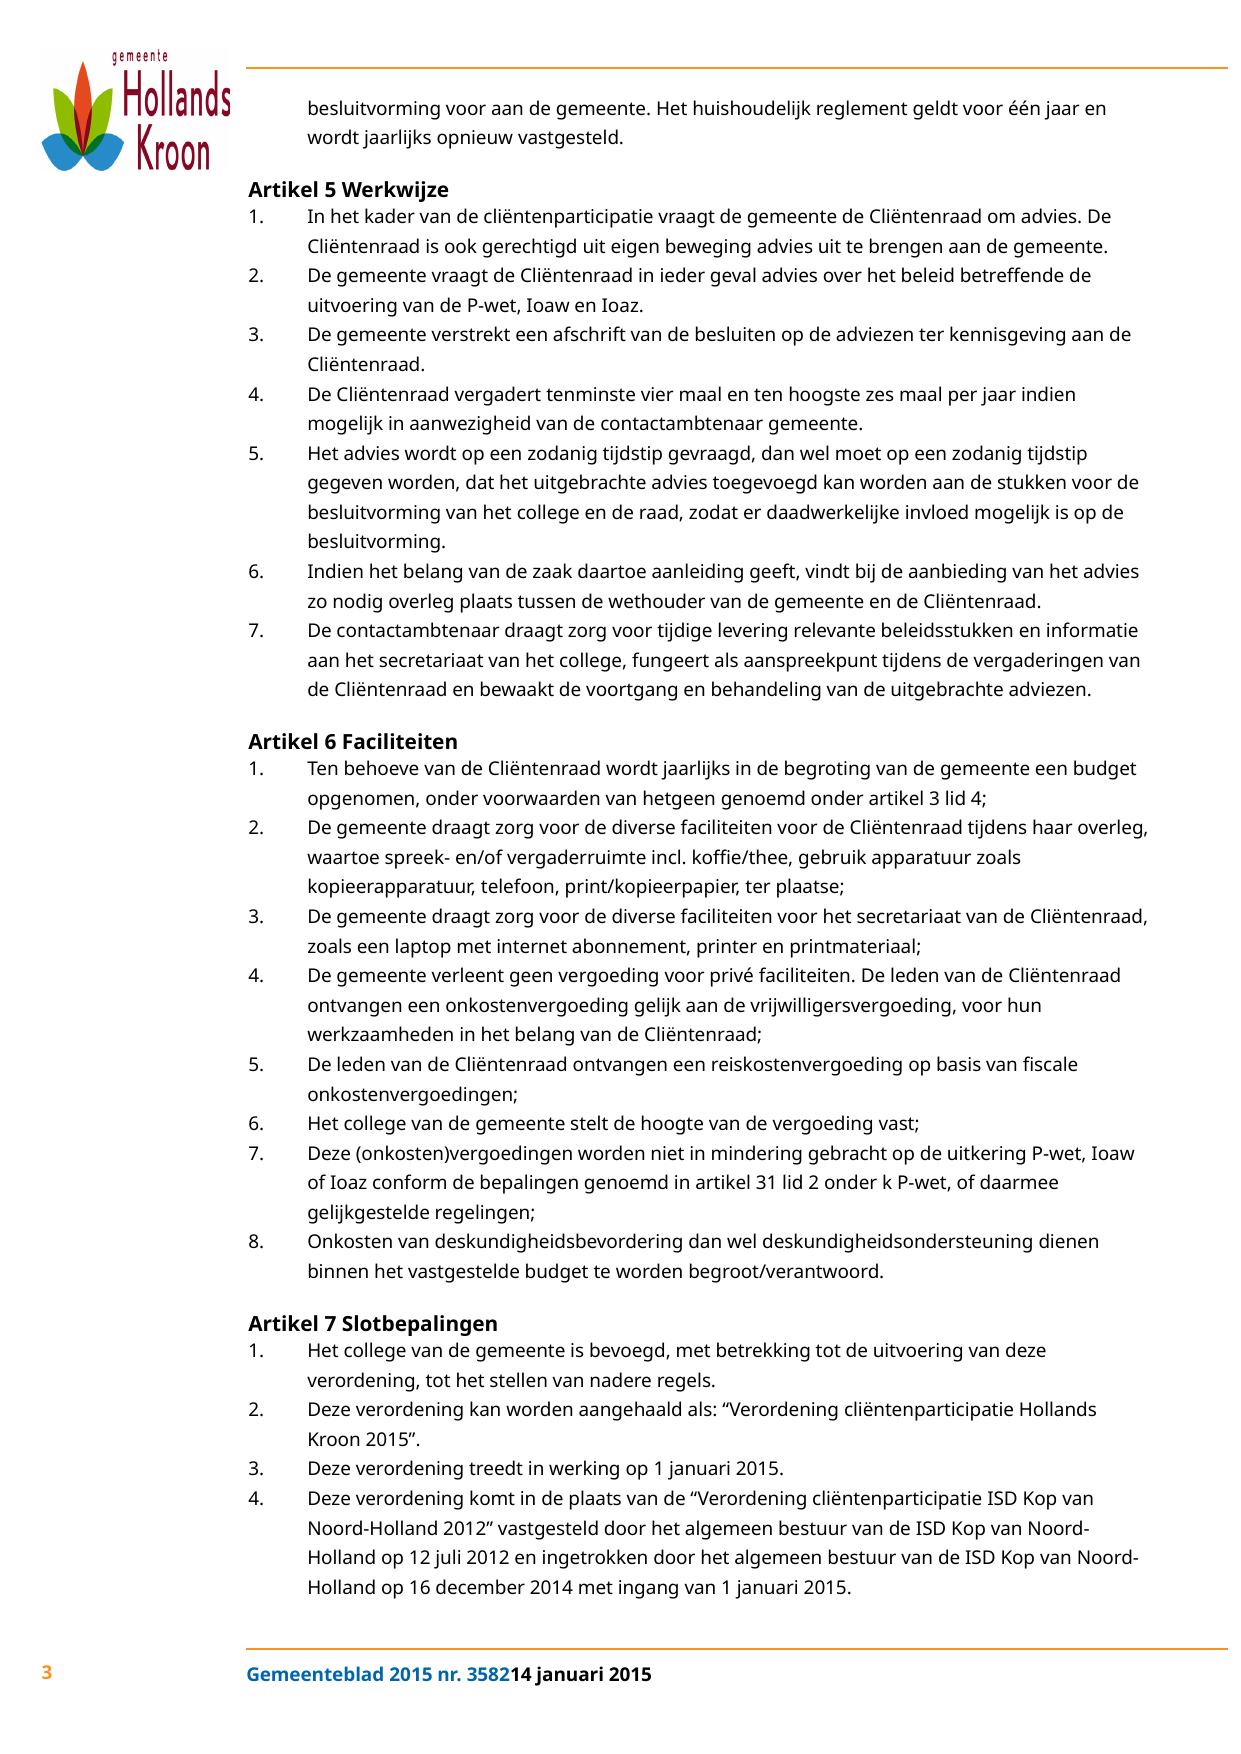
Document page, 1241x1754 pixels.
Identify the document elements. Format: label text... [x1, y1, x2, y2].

list Deze verordening komt in de plaats van de “Verordening cliëntenparticipatie ISD Kop van Noord-Holland 2012” vastgesteld door het algemeen bestuur van de ISD Kop van Noord-Holland op 12 juli 2012 en ingetrokken door het algemeen bestuur van de ISD Kop van Noord-Holland op 16 december 2014 met ingang van 1 januari 2015. [248, 1485, 1152, 1599]
text Artikel 7 Slotbepalingen [248, 1309, 1152, 1337]
list besluitvorming voor aan de gemeente. Het huishoudelijk reglement geldt voor één jaar en wordt jaarlijks opnieuw vastgesteld. [248, 95, 1152, 150]
text Artikel 6 Faciliteiten [248, 727, 1152, 755]
list Deze verordening kan worden aangehaald als: “Verordening cliëntenparticipatie Hollands Kroon 2015”. [248, 1396, 1152, 1452]
list Indien het belang van de zaak daartoe aanleiding geeft, vindt bij de aanbieding van het advies zo nodig overleg plaats tussen de wethouder van de gemeente en de Cliëntenraad. [248, 558, 1152, 613]
list Deze verordening treedt in werking op 1 januari 2015. [248, 1456, 1152, 1481]
list De leden van de Cliëntenraad ontvangen een reiskostenvergoeding op basis van fiscale onkostenvergoedingen; [248, 1051, 1152, 1107]
list De Cliëntenraad vergadert tenminste vier maal en ten hoogste zes maal per jaar indien mogelijk in aanwezigheid van de contactambtenaar gemeente. [248, 381, 1152, 436]
list De gemeente vraagt de Cliëntenraad in ieder geval advies over het beleid betreffende de uitvoering van de P-wet, Ioaw en Ioaz. [248, 262, 1152, 318]
picture [41, 47, 231, 172]
list Het college van de gemeente is bevoegd, met betrekking tot de uitvoering van deze verordening, tot het stellen van nadere regels. [248, 1337, 1152, 1392]
list De gemeente verstrekt een afschrift van de besluiten op de adviezen ter kennisgeving aan de Cliëntenraad. [248, 322, 1152, 377]
list Deze (onkosten)vergoedingen worden niet in mindering gebracht op de uitkering P-wet, Ioaw of Ioaz conform de bepalingen genoemd in artikel 31 lid 2 onder k P-wet, of daarmee gelijkgestelde regelingen; [248, 1140, 1152, 1225]
text Artikel 5 Werkwijze [248, 175, 1152, 203]
list De contactambtenaar draagt zorg voor tijdige levering relevante beleidsstukken en informatie aan het secretariaat van het college, fungeert als aanspreekpunt tijdens de vergaderingen van de Cliëntenraad en bewaakt de voortgang en behandeling van de uitgebrachte adviezen. [248, 617, 1152, 702]
list De gemeente verleent geen vergoeding voor privé faciliteiten. De leden van de Cliëntenraad ontvangen een onkostenvergoeding gelijk aan de vrijwilligersvergoeding, voor hun werkzaamheden in het belang van de Cliëntenraad; [248, 962, 1152, 1047]
list De gemeente draagt zorg voor de diverse faciliteiten voor de Cliëntenraad tijdens haar overleg, waartoe spreek- en/of vergaderruimte incl. koffie/thee, gebruik apparatuur zoals kopieerapparatuur, telefoon, print/kopieerpapier, ter plaatse; [248, 814, 1152, 899]
list Ten behoeve van de Cliëntenraad wordt jaarlijks in de begroting van de gemeente een budget opgenomen, onder voorwaarden van hetgeen genoemd onder artikel 3 lid 4; [248, 755, 1152, 811]
list Het college van de gemeente stelt de hoogte van de vergoeding vast; [248, 1110, 1152, 1136]
list Het advies wordt op een zodanig tijdstip gevraagd, dan wel moet op een zodanig tijdstip gegeven worden, dat het uitgebrachte advies toegevoegd kan worden aan de stukken voor de besluitvorming van het college en de raad, zodat er daadwerkelijke invloed mogelijk is op de besluitvorming. [248, 440, 1152, 554]
list De gemeente draagt zorg voor de diverse faciliteiten voor het secretariaat van de Cliëntenraad, zoals een laptop met internet abonnement, printer en printmateriaal; [248, 903, 1152, 959]
list Onkosten van deskundigheidsbevordering dan wel deskundigheidsondersteuning dienen binnen het vastgestelde budget te worden begroot/verantwoord. [248, 1229, 1152, 1284]
list In het kader van de cliëntenparticipatie vraagt de gemeente de Cliëntenraad om advies. De Cliëntenraad is ook gerechtigd uit eigen beweging advies uit te brengen aan de gemeente. [248, 203, 1152, 258]
